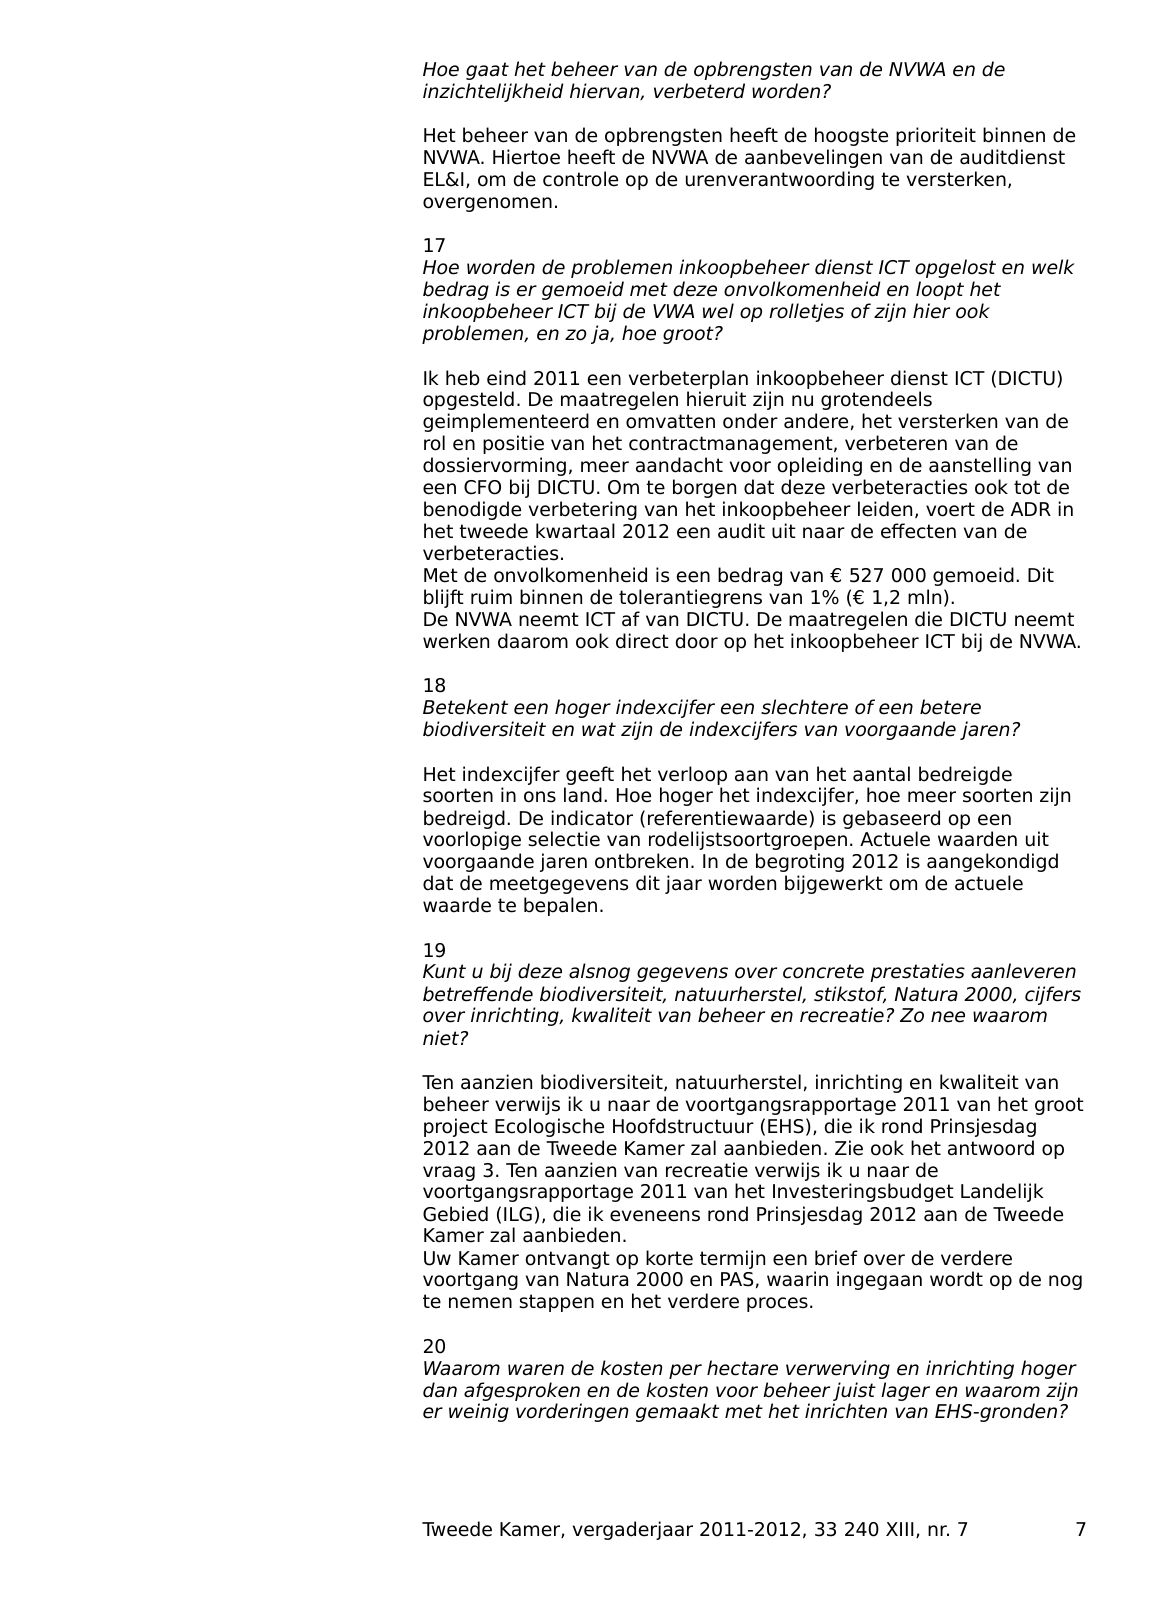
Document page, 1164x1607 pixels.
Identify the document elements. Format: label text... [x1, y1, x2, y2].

text 19 [422, 939, 1087, 961]
text Het indexcijfer geeft het verloop aan van het aantal bedreigde soorten in ons land. Hoe hoger het indexcijfer, hoe meer soorten zijn bedreigd. De indicator (referentiewaarde) is gebaseerd op een voorlopige selectie van rodelijstsoortgroepen. Actuele waarden uit voorgaande jaren ontbreken. In de begroting 2012 is aangekondigd dat de meetgegevens dit jaar worden bijgewerkt om de actuele waarde te bepalen. [422, 763, 1087, 917]
text 20 [422, 1336, 1087, 1357]
text Waarom waren de kosten per hectare verwerving en inrichting hoger dan afgesproken en de kosten voor beheer juist lager en waarom zijn er weinig vorderingen gemaakt met het inrichten van EHS-gronden? [422, 1357, 1087, 1423]
text Uw Kamer ontvangt op korte termijn een brief over de verdere voortgang van Natura 2000 en PAS, waarin ingegaan wordt op de nog te nemen stappen en het verdere proces. [422, 1247, 1087, 1313]
text Hoe gaat het beheer van de opbrengsten van de NVWA en de inzichtelijkheid hiervan, verbeterd worden? [422, 59, 1087, 103]
text Het beheer van de opbrengsten heeft de hoogste prioriteit binnen de NVWA. Hiertoe heeft de NVWA de aanbevelingen van de auditdienst EL&I, om de controle op de urenverantwoording te versterken, overgenomen. [422, 125, 1087, 213]
text Met de onvolkomenheid is een bedrag van € 527 000 gemoeid. Dit blijft ruim binnen de tolerantiegrens van 1% (€ 1,2 mln). [422, 565, 1087, 609]
text Betekent een hoger indexcijfer een slechtere of een betere biodiversiteit en wat zijn de indexcijfers van voorgaande jaren? [422, 697, 1087, 741]
text 18 [422, 675, 1087, 697]
text Ik heb eind 2011 een verbeterplan inkoopbeheer dienst ICT (DICTU) opgesteld. De maatregelen hieruit zijn nu grotendeels geimplementeerd en omvatten onder andere, het versterken van de rol en positie van het contractmanagement, verbeteren van de dossiervorming, meer aandacht voor opleiding en de aanstelling van een CFO bij DICTU. Om te borgen dat deze verbeteracties ook tot de benodigde verbetering van het inkoopbeheer leiden, voert de ADR in het tweede kwartaal 2012 een audit uit naar de effecten van de verbeteracties. [422, 367, 1087, 565]
text Kunt u bij deze alsnog gegevens over concrete prestaties aanleveren betreffende biodiversiteit, natuurherstel, stikstof, Natura 2000, cijfers over inrichting, kwaliteit van beheer en recreatie? Zo nee waarom niet? [422, 961, 1087, 1049]
text Hoe worden de problemen inkoopbeheer dienst ICT opgelost en welk bedrag is er gemoeid met deze onvolkomenheid en loopt het inkoopbeheer ICT bij de VWA wel op rolletjes of zijn hier ook problemen, en zo ja, hoe groot? [422, 257, 1087, 345]
text Ten aanzien biodiversiteit, natuurherstel, inrichting en kwaliteit van beheer verwijs ik u naar de voortgangsrapportage 2011 van het groot project Ecologische Hoofdstructuur (EHS), die ik rond Prinsjesdag 2012 aan de Tweede Kamer zal aanbieden. Zie ook het antwoord op vraag 3. Ten aanzien van recreatie verwijs ik u naar de voortgangsrapportage 2011 van het Investeringsbudget Landelijk Gebied (ILG), die ik eveneens rond Prinsjesdag 2012 aan de Tweede Kamer zal aanbieden. [422, 1072, 1087, 1247]
text De NVWA neemt ICT af van DICTU. De maatregelen die DICTU neemt werken daarom ook direct door op het inkoopbeheer ICT bij de NVWA. [422, 609, 1087, 653]
text 17 [422, 235, 1087, 257]
